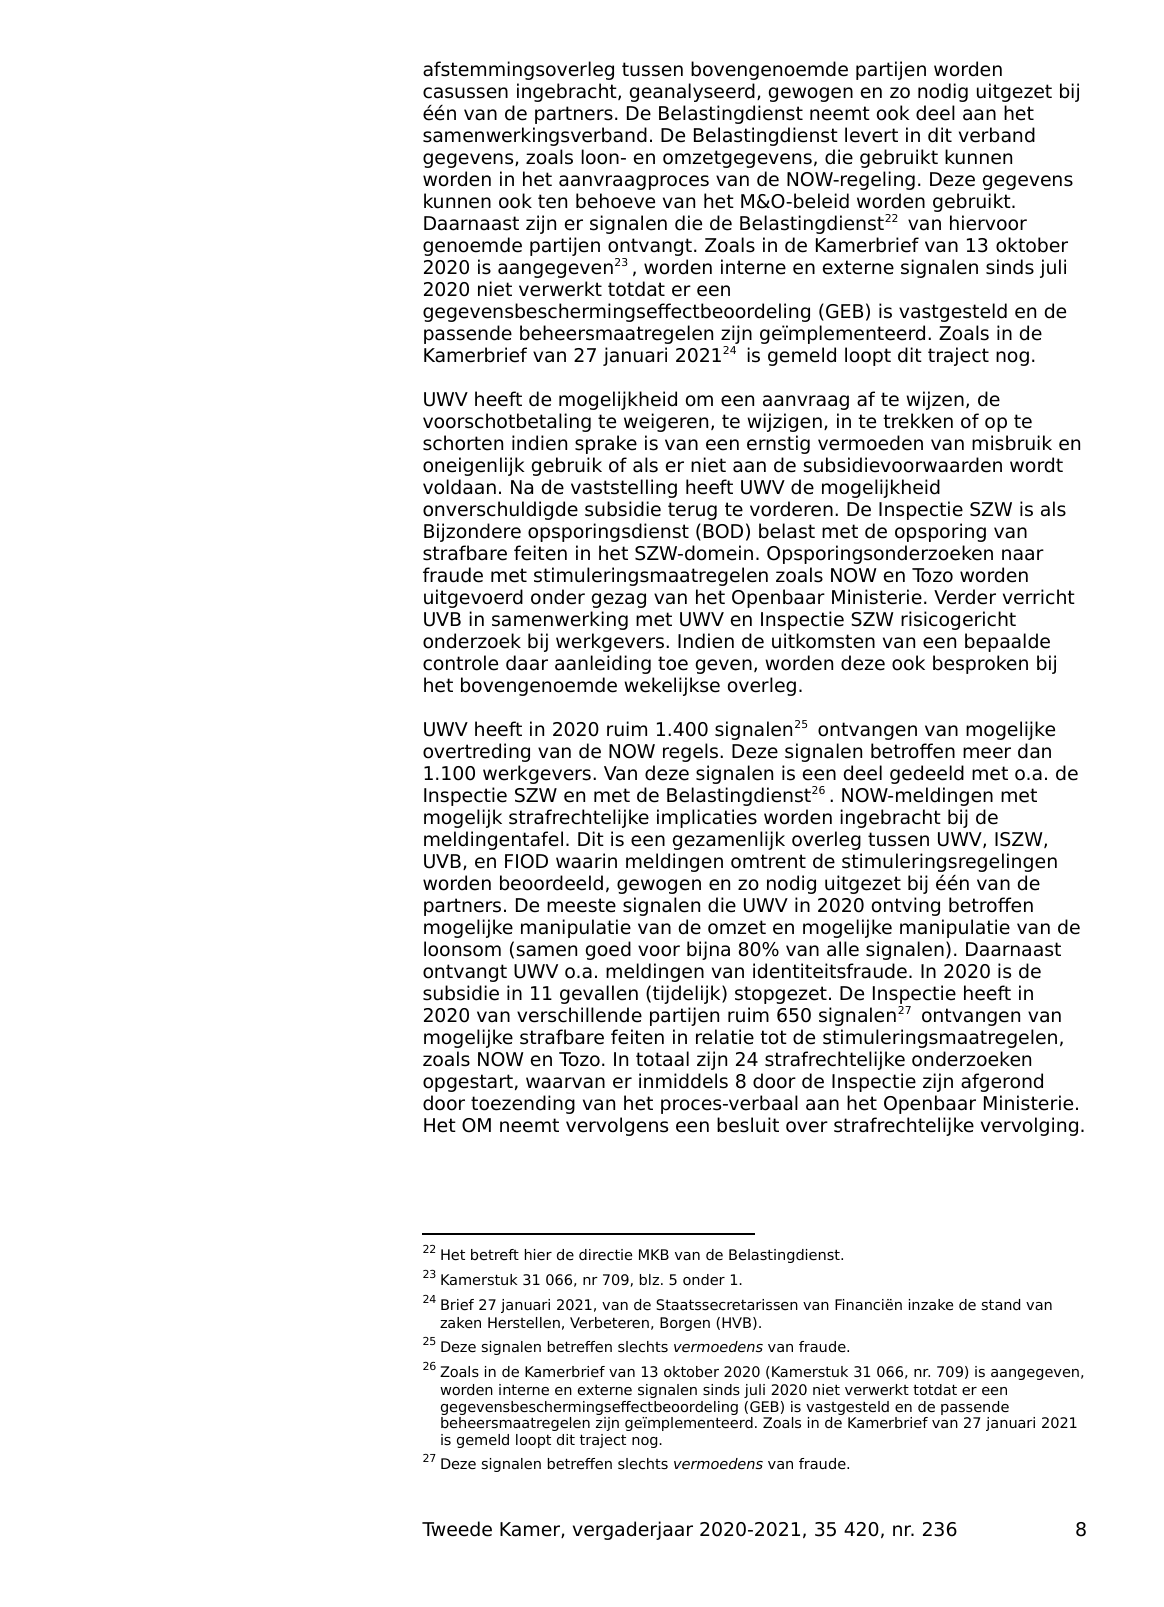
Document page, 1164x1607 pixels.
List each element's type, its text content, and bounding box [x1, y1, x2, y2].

text UWV heeft de mogelijkheid om een aanvraag af te wijzen, de voorschotbetaling te weigeren, te wijzigen, in te trekken of op te schorten indien sprake is van een ernstig vermoeden van misbruik en oneigenlijk gebruik of als er niet aan de subsidievoorwaarden wordt voldaan. Na de vaststelling heeft UWV de mogelijkheid onverschuldigde subsidie terug te vorderen. De Inspectie SZW is als Bijzondere opsporingsdienst (BOD) belast met de opsporing van strafbare feiten in het SZW-domein. Opsporingsonderzoeken naar fraude met stimuleringsmaatregelen zoals NOW en Tozo worden uitgevoerd onder gezag van het Openbaar Ministerie. Verder verricht UVB in samenwerking met UWV en Inspectie SZW risicogericht onderzoek bij werkgevers. Indien de uitkomsten van een bepaalde controle daar aanleiding toe geven, worden deze ook besproken bij het bovengenoemde wekelijkse overleg. [422, 389, 1087, 697]
text Brief 27 januari 2021, van de Staatssecretarissen van Financiën inzake de stand van zaken Herstellen, Verbeteren, Borgen (HVB). [422, 1293, 1087, 1332]
text Zoals in de Kamerbrief van 13 oktober 2020 (Kamerstuk 31 066, nr. 709) is aangegeven, worden interne en externe signalen sinds juli 2020 niet verwerkt totdat er een gegevensbeschermingseffectbeoordeling (GEB) is vastgesteld en de passende beheersmaatregelen zijn geïmplementeerd. Zoals in de Kamerbrief van 27 januari 2021 is gemeld loopt dit traject nog. [422, 1360, 1087, 1449]
text Het betreft hier de directie MKB van de Belastingdienst. [422, 1243, 1087, 1265]
text Deze signalen betreffen slechts vermoedens van fraude. [422, 1452, 1087, 1474]
text Kamerstuk 31 066, nr 709, blz. 5 onder 1. [422, 1268, 1087, 1290]
text afstemmingsoverleg tussen bovengenoemde partijen worden casussen ingebracht, geanalyseerd, gewogen en zo nodig uitgezet bij één van de partners. De Belastingdienst neemt ook deel aan het samenwerkingsverband. De Belastingdienst levert in dit verband gegevens, zoals loon- en omzetgegevens, die gebruikt kunnen worden in het aanvraagproces van de NOW-regeling. Deze gegevens kunnen ook ten behoeve van het M&O-beleid worden gebruikt. Daarnaast zijn er signalen die de Belastingdienst van hiervoor genoemde partijen ontvangt. Zoals in de Kamerbrief van 13 oktober 2020 is aangegeven, worden interne en externe signalen sinds juli 2020 niet verwerkt totdat er een gegevensbeschermingseffectbeoordeling (GEB) is vastgesteld en de passende beheersmaatregelen zijn geïmplementeerd. Zoals in de Kamerbrief van 27 januari 2021 is gemeld loopt dit traject nog. [422, 59, 1087, 367]
text UWV heeft in 2020 ruim 1.400 signalen ontvangen van mogelijke overtreding van de NOW regels. Deze signalen betroffen meer dan 1.100 werkgevers. Van deze signalen is een deel gedeeld met o.a. de Inspectie SZW en met de Belastingdienst. NOW-meldingen met mogelijk strafrechtelijke implicaties worden ingebracht bij de meldingentafel. Dit is een gezamenlijk overleg tussen UWV, ISZW, UVB, en FIOD waarin meldingen omtrent de stimuleringsregelingen worden beoordeeld, gewogen en zo nodig uitgezet bij één van de partners. De meeste signalen die UWV in 2020 ontving betroffen mogelijke manipulatie van de omzet en mogelijke manipulatie van de loonsom (samen goed voor bijna 80% van alle signalen). Daarnaast ontvangt UWV o.a. meldingen van identiteitsfraude. In 2020 is de subsidie in 11 gevallen (tijdelijk) stopgezet. De Inspectie heeft in 2020 van verschillende partijen ruim 650 signalen ontvangen van mogelijke strafbare feiten in relatie tot de stimuleringsmaatregelen, zoals NOW en Tozo. In totaal zijn 24 strafrechtelijke onderzoeken opgestart, waarvan er inmiddels 8 door de Inspectie zijn afgerond door toezending van het proces-verbaal aan het Openbaar Ministerie. Het OM neemt vervolgens een besluit over strafrechtelijke vervolging. [422, 719, 1087, 1136]
text Deze signalen betreffen slechts vermoedens van fraude. [422, 1335, 1087, 1357]
